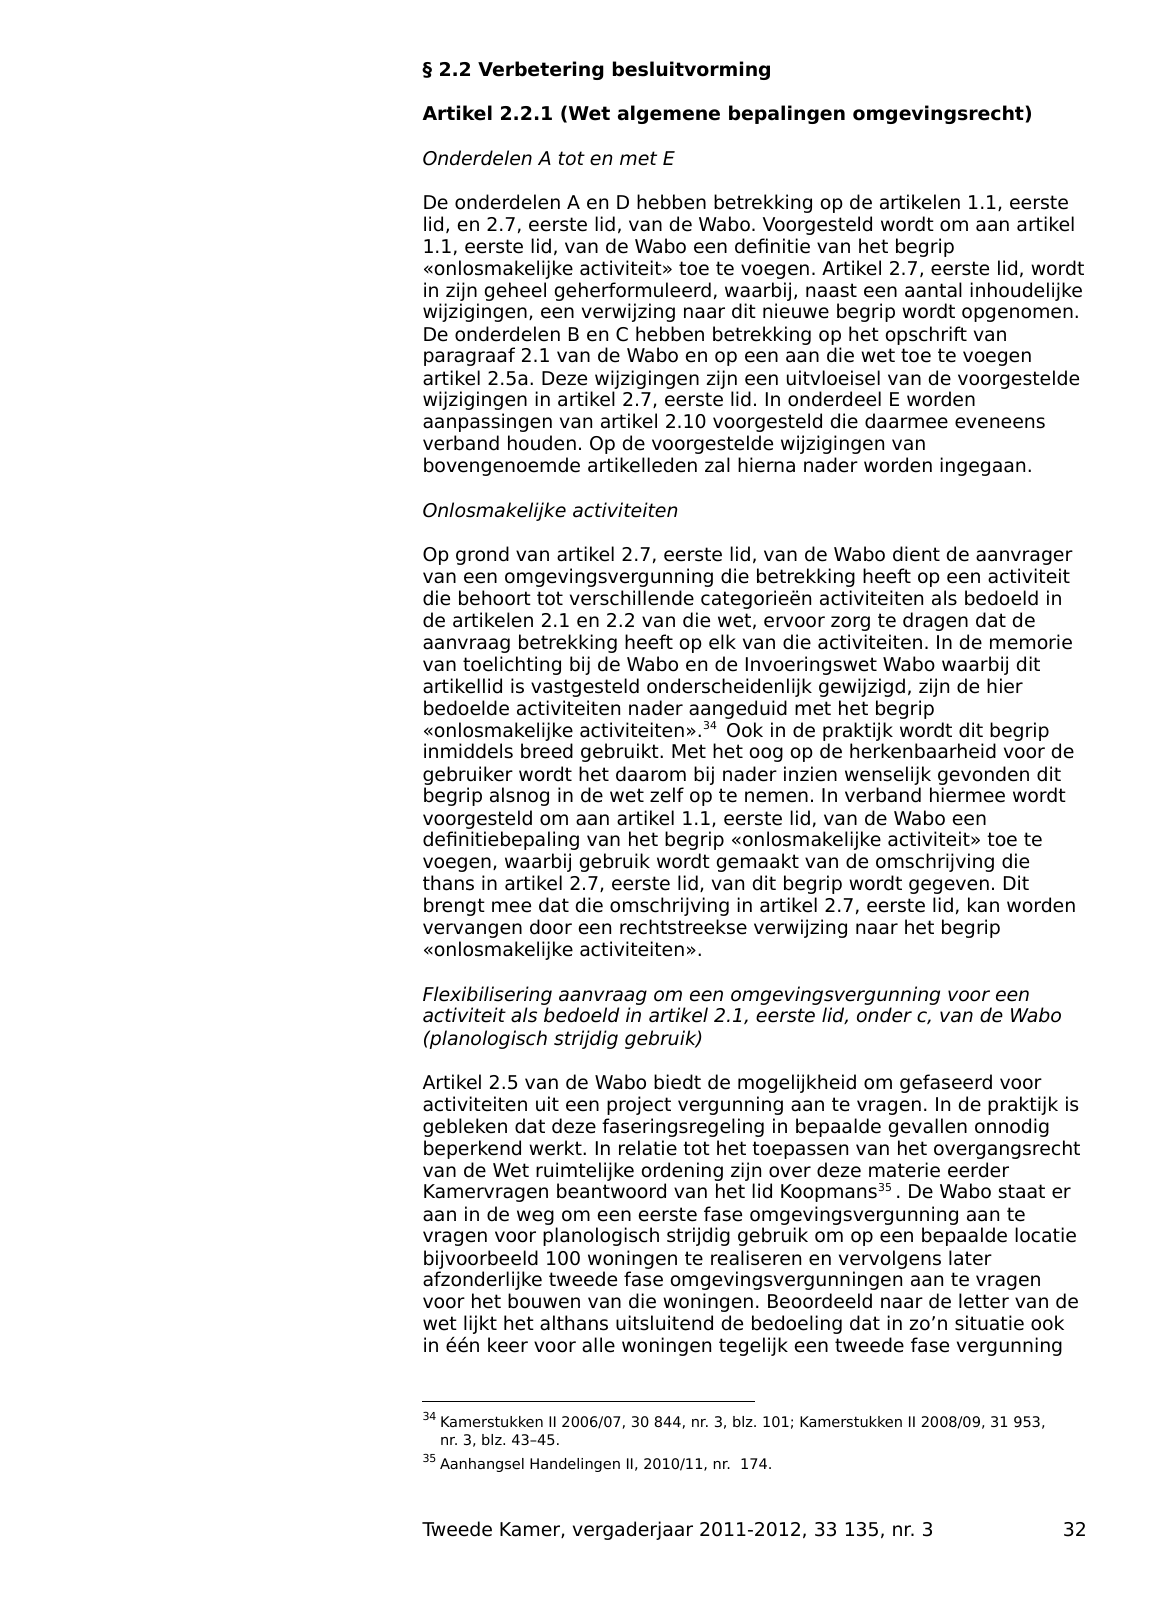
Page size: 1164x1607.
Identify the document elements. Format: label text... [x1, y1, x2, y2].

text De onderdelen A en D hebben betrekking op de artikelen 1.1, eerste lid, en 2.7, eerste lid, van de Wabo. Voorgesteld wordt om aan artikel 1.1, eerste lid, van de Wabo een definitie van het begrip «onlosmakelijke activiteit» toe te voegen. Artikel 2.7, eerste lid, wordt in zijn geheel geherformuleerd, waarbij, naast een aantal inhoudelijke wijzigingen, een verwijzing naar dit nieuwe begrip wordt opgenomen. De onderdelen B en C hebben betrekking op het opschrift van paragraaf 2.1 van de Wabo en op een aan die wet toe te voegen artikel 2.5a. Deze wijzigingen zijn een uitvloeisel van de voorgestelde wijzigingen in artikel 2.7, eerste lid. In onderdeel E worden aanpassingen van artikel 2.10 voorgesteld die daarmee eveneens verband houden. Op de voorgestelde wijzigingen van bovengenoemde artikelleden zal hierna nader worden ingegaan. [422, 192, 1087, 477]
text Aanhangsel Handelingen II, 2010/11, nr. 174. [422, 1452, 1087, 1474]
text Op grond van artikel 2.7, eerste lid, van de Wabo dient de aanvrager van een omgevingsvergunning die betrekking heeft op een activiteit die behoort tot verschillende categorieën activiteiten als bedoeld in de artikelen 2.1 en 2.2 van die wet, ervoor zorg te dragen dat de aanvraag betrekking heeft op elk van die activiteiten. In de memorie van toelichting bij de Wabo en de Invoeringswet Wabo waarbij dit artikellid is vastgesteld onderscheidenlijk gewijzigd, zijn de hier bedoelde activiteiten nader aangeduid met het begrip «onlosmakelijke activiteiten». Ook in de praktijk wordt dit begrip inmiddels breed gebruikt. Met het oog op de herkenbaarheid voor de gebruiker wordt het daarom bij nader inzien wenselijk gevonden dit begrip alsnog in de wet zelf op te nemen. In verband hiermee wordt voorgesteld om aan artikel 1.1, eerste lid, van de Wabo een definitiebepaling van het begrip «onlosmakelijke activiteit» toe te voegen, waarbij gebruik wordt gemaakt van de omschrijving die thans in artikel 2.7, eerste lid, van dit begrip wordt gegeven. Dit brengt mee dat die omschrijving in artikel 2.7, eerste lid, kan worden vervangen door een rechtstreekse verwijzing naar het begrip «onlosmakelijke activiteiten». [422, 544, 1087, 961]
subtitle Onderdelen A tot en met E [422, 147, 1087, 169]
subtitle Flexibilisering aanvraag om een omgevingsvergunning voor een activiteit als bedoeld in artikel 2.1, eerste lid, onder c, van de Wabo (planologisch strijdig gebruik) [422, 983, 1087, 1049]
subtitle § 2.2 Verbetering besluitvorming [422, 59, 1087, 81]
subtitle Onlosmakelijke activiteiten [422, 499, 1087, 521]
text Artikel 2.5 van de Wabo biedt de mogelijkheid om gefaseerd voor activiteiten uit een project vergunning aan te vragen. In de praktijk is gebleken dat deze faseringsregeling in bepaalde gevallen onnodig beperkend werkt. In relatie tot het toepassen van het overgangsrecht van de Wet ruimtelijke ordening zijn over deze materie eerder Kamervragen beantwoord van het lid Koopmans. De Wabo staat er aan in de weg om een eerste fase omgevingsvergunning aan te vragen voor planologisch strijdig gebruik om op een bepaalde locatie bijvoorbeeld 100 woningen te realiseren en vervolgens later afzonderlijke tweede fase omgevingsvergunningen aan te vragen voor het bouwen van die woningen. Beoordeeld naar de letter van de wet lijkt het althans uitsluitend de bedoeling dat in zo’n situatie ook in één keer voor alle woningen tegelijk een tweede fase vergunning [422, 1072, 1087, 1357]
subtitle Artikel 2.2.1 (Wet algemene bepalingen omgevingsrecht) [422, 103, 1087, 125]
text Kamerstukken II 2006/07, 30 844, nr. 3, blz. 101; Kamerstukken II 2008/09, 31 953, nr. 3, blz. 43–45. [422, 1410, 1087, 1449]
